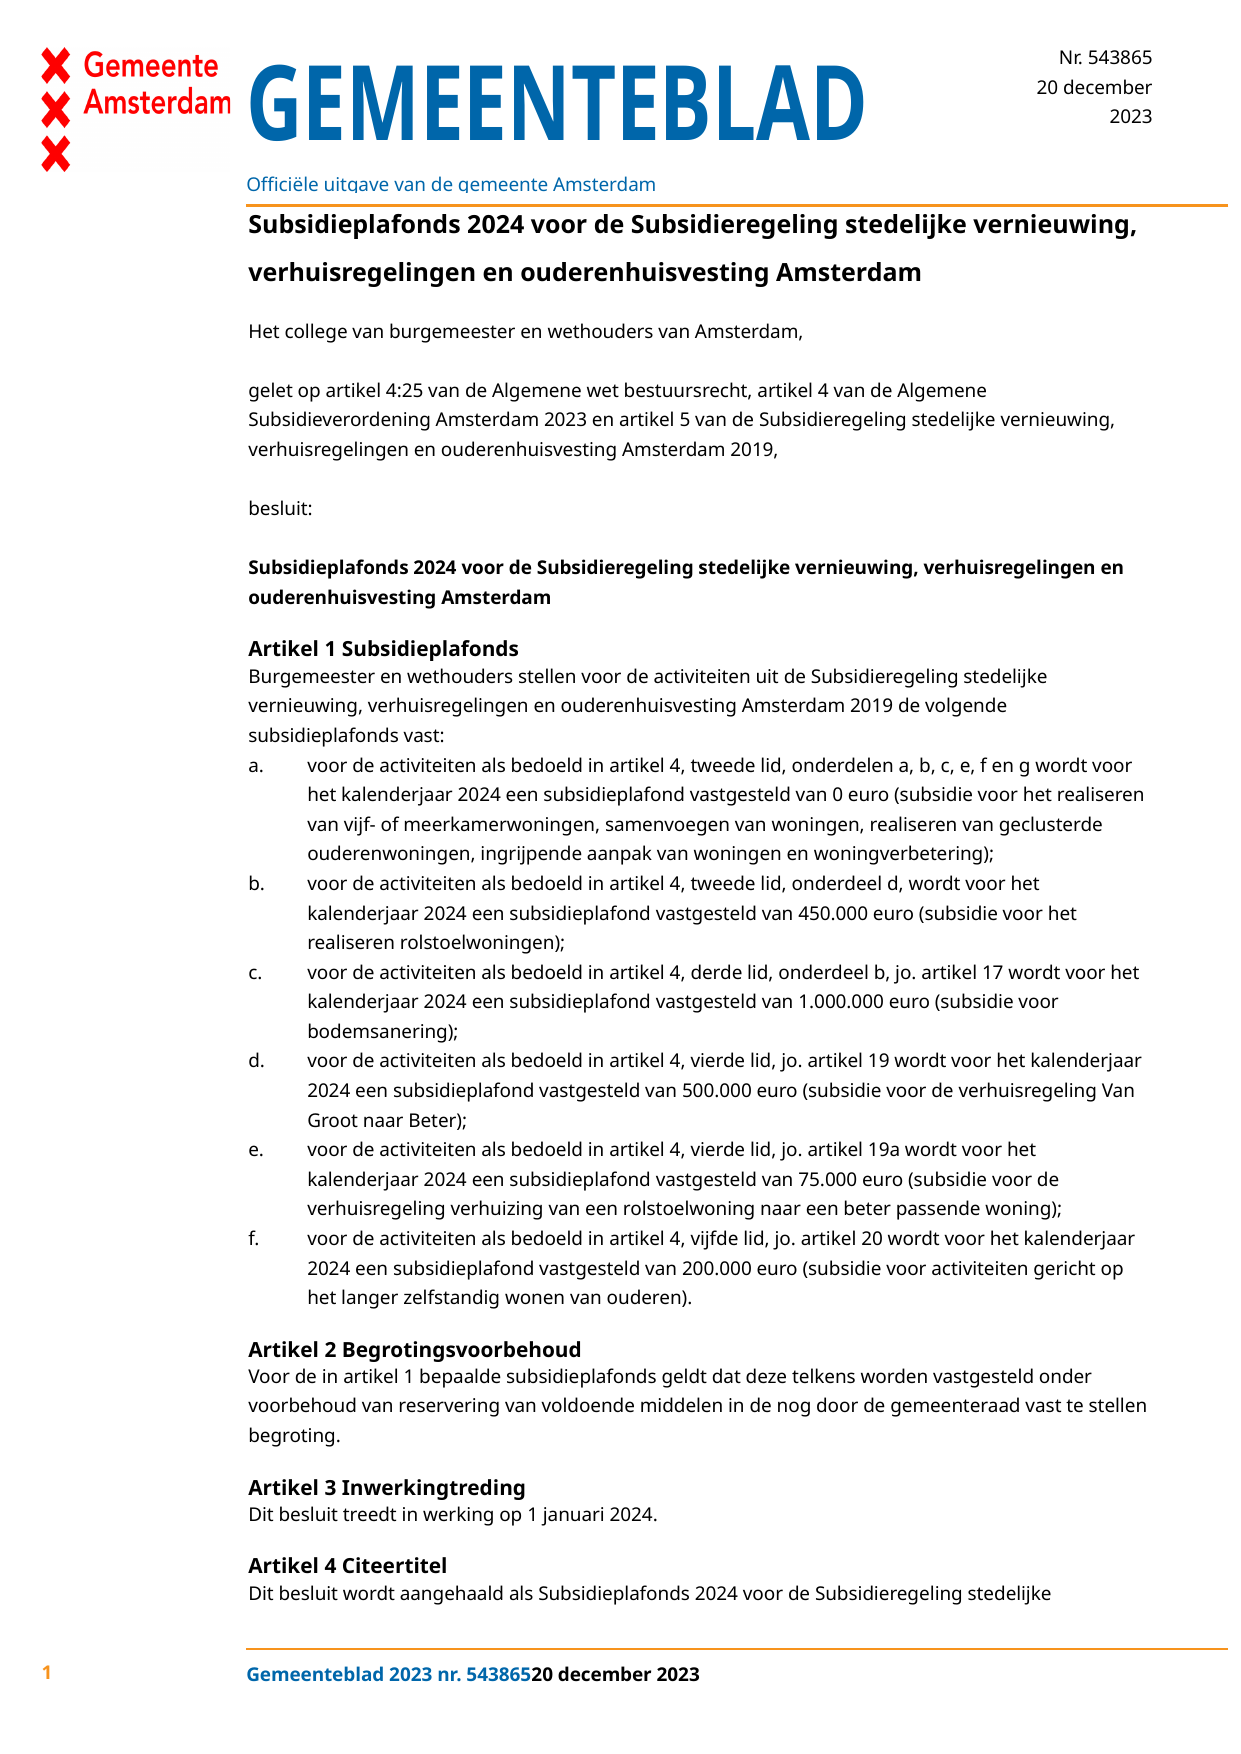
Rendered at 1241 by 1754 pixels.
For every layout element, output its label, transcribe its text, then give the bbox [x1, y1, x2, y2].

text besluit: [248, 495, 1152, 521]
text Subsidieplafonds 2024 voor de Subsidieregeling stedelijke vernieuwing, verhuisregelingen en ouderenhuisvesting Amsterdam [248, 207, 1152, 288]
text Burgemeester en wethouders stellen voor de activiteiten uit de Subsidieregeling stedelijke vernieuwing, verhuisregelingen en ouderenhuisvesting Amsterdam 2019 de volgende subsidieplafonds vast: [248, 663, 1152, 748]
text Voor de in artikel 1 bepaalde subsidieplafonds geldt dat deze telkens worden vastgesteld onder voorbehoud van reservering van voldoende middelen in de nog door de gemeenteraad vast te stellen begroting. [248, 1363, 1152, 1448]
text Artikel 4 Citeertitel [248, 1552, 1152, 1580]
text Artikel 2 Begrotingsvoorbehoud [248, 1335, 1152, 1363]
picture [41, 47, 231, 172]
list voor de activiteiten als bedoeld in artikel 4, vierde lid, jo. artikel 19a wordt voor het kalenderjaar 2024 een subsidieplafond vastgesteld van 75.000 euro (subsidie voor de verhuisregeling verhuizing van een rolstoelwoning naar een beter passende woning); [248, 1136, 1152, 1221]
text Dit besluit treedt in werking op 1 januari 2024. [248, 1501, 1152, 1527]
text Dit besluit wordt aangehaald als Subsidieplafonds 2024 voor de Subsidieregeling stedelijke [248, 1580, 1152, 1606]
list voor de activiteiten als bedoeld in artikel 4, derde lid, onderdeel b, jo. artikel 17 wordt voor het kalenderjaar 2024 een subsidieplafond vastgesteld van 1.000.000 euro (subsidie voor bodemsanering); [248, 959, 1152, 1044]
text Het college van burgemeester en wethouders van Amsterdam, [248, 318, 1152, 344]
list voor de activiteiten als bedoeld in artikel 4, tweede lid, onderdeel d, wordt voor het kalenderjaar 2024 een subsidieplafond vastgesteld van 450.000 euro (subsidie voor het realiseren rolstoelwoningen); [248, 870, 1152, 955]
text Artikel 1 Subsidieplafonds [248, 634, 1152, 663]
list voor de activiteiten als bedoeld in artikel 4, vierde lid, jo. artikel 19 wordt voor het kalenderjaar 2024 een subsidieplafond vastgesteld van 500.000 euro (subsidie voor de verhuisregeling Van Groot naar Beter); [248, 1048, 1152, 1132]
list voor de activiteiten als bedoeld in artikel 4, tweede lid, onderdelen a, b, c, e, f en g wordt voor het kalenderjaar 2024 een subsidieplafond vastgesteld van 0 euro (subsidie voor het realiseren van vijf- of meerkamerwoningen, samenvoegen van woningen, realiseren van geclusterde ouderenwoningen, ingrijpende aanpak van woningen en woningverbetering); [248, 752, 1152, 866]
list voor de activiteiten als bedoeld in artikel 4, vijfde lid, jo. artikel 20 wordt voor het kalenderjaar 2024 een subsidieplafond vastgesteld van 200.000 euro (subsidie voor activiteiten gericht op het langer zelfstandig wonen van ouderen). [248, 1225, 1152, 1310]
text Artikel 3 Inwerkingtreding [248, 1473, 1152, 1501]
text Subsidieplafonds 2024 voor de Subsidieregeling stedelijke vernieuwing, verhuisregelingen en ouderenhuisvesting Amsterdam [248, 554, 1152, 610]
text gelet op artikel 4:25 van de Algemene wet bestuursrecht, artikel 4 van de Algemene Subsidieverordening Amsterdam 2023 en artikel 5 van de Subsidieregeling stedelijke vernieuwing, verhuisregelingen en ouderenhuisvesting Amsterdam 2019, [248, 377, 1152, 462]
